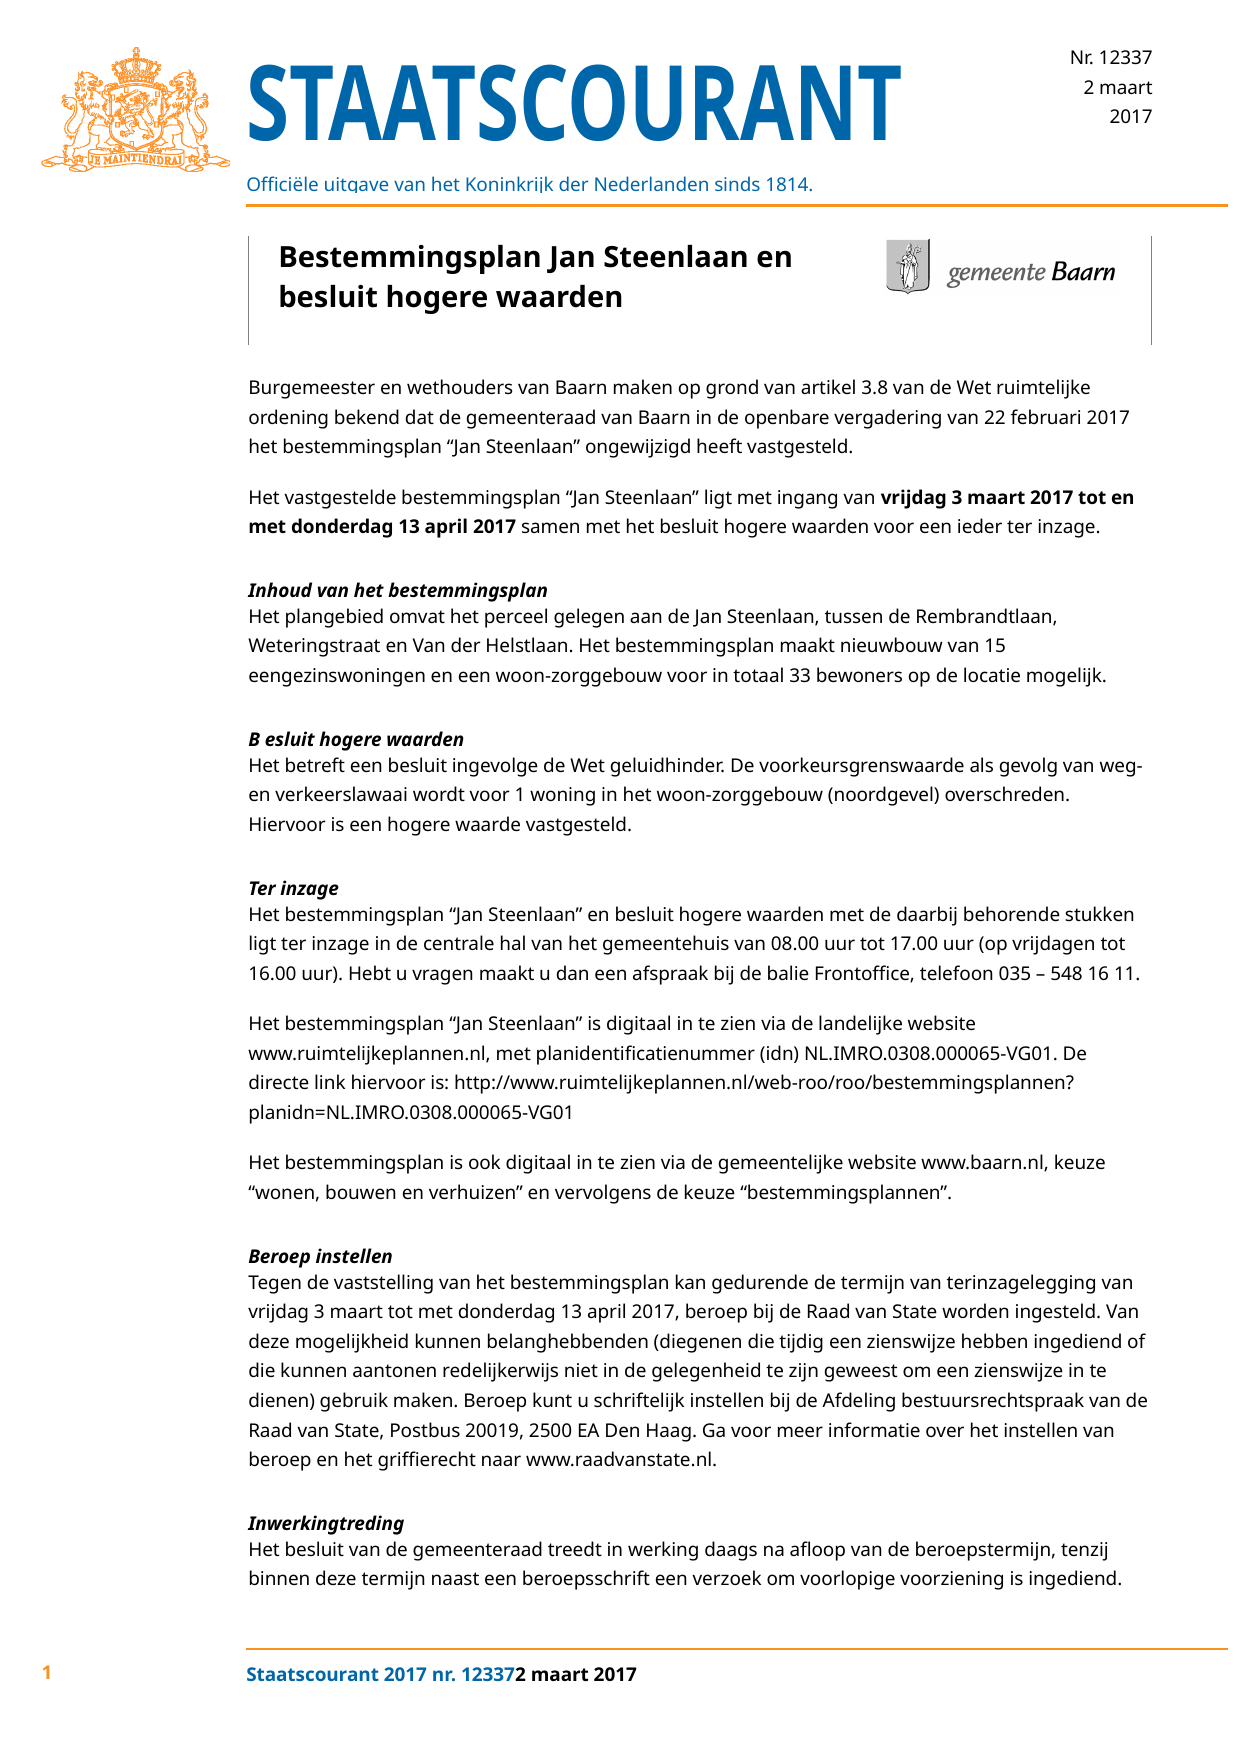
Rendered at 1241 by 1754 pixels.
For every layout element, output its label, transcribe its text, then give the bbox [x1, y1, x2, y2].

table_header Bestemmingsplan Jan Steenlaan en besluit hogere waarden [249, 236, 850, 345]
text Het plangebied omvat het perceel gelegen aan de Jan Steenlaan, tussen de Rembrandtlaan, Weteringstraat en Van der Helstlaan. Het bestemmingsplan maakt nieuwbouw van 15 eengezinswoningen en een woon-zorggebouw voor in totaal 33 bewoners op de locatie mogelijk. [248, 603, 1152, 688]
text Burgemeester en wethouders van Baarn maken op grond van artikel 3.8 van de Wet ruimtelijke ordening bekend dat de gemeenteraad van Baarn in de openbare vergadering van 22 februari 2017 het bestemmingsplan “Jan Steenlaan” ongewijzigd heeft vastgesteld. [248, 374, 1152, 459]
text Tegen de vaststelling van het bestemmingsplan kan gedurende de termijn van terinzagelegging van vrijdag 3 maart tot met donderdag 13 april 2017, beroep bij de Raad van State worden ingesteld. Van deze mogelijkheid kunnen belanghebbenden (diegenen die tijdig een zienswijze hebben ingediend of die kunnen aantonen redelijkerwijs niet in de gelegenheid te zijn geweest om een zienswijze in te dienen) gebruik maken. Beroep kunt u schriftelijk instellen bij de Afdeling bestuursrechtspraak van de Raad van State, Postbus 20019, 2500 EA Den Haag. Ga voor meer informatie over het instellen van beroep en het griffierecht naar www.raadvanstate.nl. [248, 1269, 1152, 1472]
text Ter inzage [248, 875, 1152, 901]
text Het bestemmingsplan is ook digitaal in te zien via de gemeentelijke website www.baarn.nl, keuze “wonen, bouwen en verhuizen” en vervolgens de keuze “bestemmingsplannen”. [248, 1149, 1152, 1205]
picture [41, 47, 231, 172]
table_header [850, 236, 1151, 345]
text Het betreft een besluit ingevolge de Wet geluidhinder. De voorkeursgrenswaarde als gevolg van weg- en verkeerslawaai wordt voor 1 woning in het woon-zorggebouw (noordgevel) overschreden. Hiervoor is een hogere waarde vastgesteld. [248, 752, 1152, 837]
text Het vastgestelde bestemmingsplan “Jan Steenlaan” ligt met ingang van vrijdag 3 maart 2017 tot en met donderdag 13 april 2017 samen met het besluit hogere waarden voor een ieder ter inzage. [248, 484, 1152, 539]
picture [882, 236, 1119, 296]
text B esluit hogere waarden [248, 726, 1152, 752]
text Beroep instellen [248, 1243, 1152, 1269]
text Het bestemmingsplan “Jan Steenlaan” is digitaal in te zien via de landelijke website www.ruimtelijkeplannen.nl, met planidentificatienummer (idn) NL.IMRO.0308.000065-VG01. De directe link hiervoor is: http://www.ruimtelijkeplannen.nl/web-roo/roo/bestemmingsplannen?planidn=NL.IMRO.0308.000065-VG01 [248, 1010, 1152, 1125]
text Het bestemmingsplan “Jan Steenlaan” en besluit hogere waarden met de daarbij behorende stukken ligt ter inzage in de centrale hal van het gemeentehuis van 08.00 uur tot 17.00 uur (op vrijdagen tot 16.00 uur). Hebt u vragen maakt u dan een afspraak bij de balie Frontoffice, telefoon 035 – 548 16 11. [248, 901, 1152, 986]
text Inhoud van het bestemmingsplan [248, 577, 1152, 603]
text Het besluit van de gemeenteraad treedt in werking daags na afloop van de beroepstermijn, tenzij binnen deze termijn naast een beroepsschrift een verzoek om voorlopige voorziening is ingediend. [248, 1536, 1152, 1591]
text Inwerkingtreding [248, 1510, 1152, 1536]
